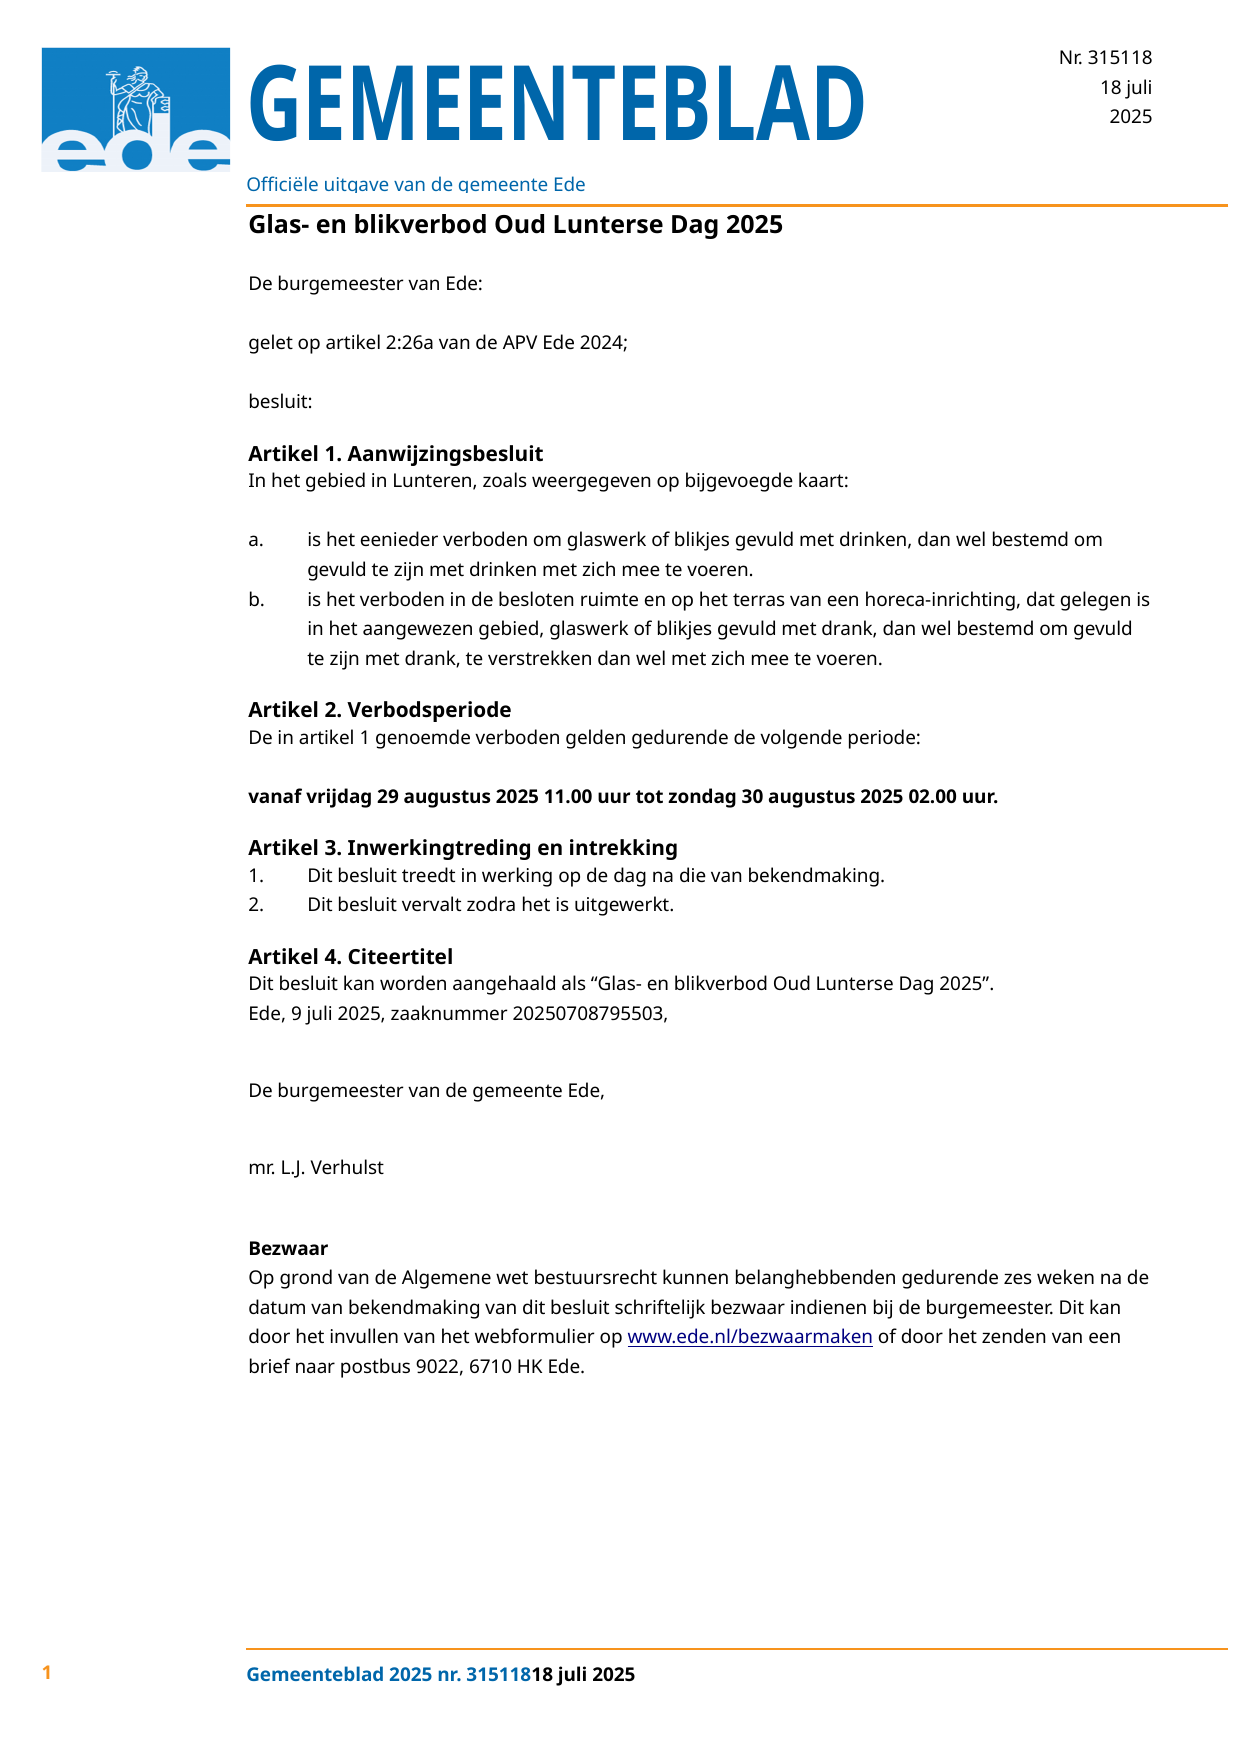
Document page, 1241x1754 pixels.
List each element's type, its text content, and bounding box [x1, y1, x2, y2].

list Dit besluit treedt in werking op de dag na die van bekendmaking. [248, 862, 1152, 888]
list Dit besluit vervalt zodra het is uitgewerkt. [248, 891, 1152, 917]
text besluit: [248, 389, 1152, 414]
text Bezwaar [248, 1235, 1152, 1261]
list is het eenieder verboden om glaswerk of blikjes gevuld met drinken, dan wel bestemd om gevuld te zijn met drinken met zich mee te voeren. [248, 527, 1152, 582]
text Artikel 2. Verbodsperiode [248, 695, 1152, 724]
text De burgemeester van Ede: [248, 270, 1152, 296]
text Artikel 4. Citeertitel [248, 942, 1152, 970]
list is het verboden in de besloten ruimte en op het terras van een horeca-inrichting, dat gelegen is in het aangewezen gebied, glaswerk of blikjes gevuld met drank, dan wel bestemd om gevuld te zijn met drank, te verstrekken dan wel met zich mee te voeren. [248, 586, 1152, 671]
text Op grond van de Algemene wet bestuursrecht kunnen belanghebbenden gedurende zes weken na de datum van bekendmaking van dit besluit schriftelijk bezwaar indienen bij de burgemeester. Dit kan door het invullen van het webformulier op www.ede.nl/bezwaarmaken of door het zenden van een brief naar postbus 9022, 6710 HK Ede. [248, 1264, 1152, 1379]
text In het gebied in Lunteren, zoals weergegeven op bijgevoegde kaart: [248, 467, 1152, 493]
text De burgemeester van de gemeente Ede, [248, 1077, 1152, 1103]
text Glas- en blikverbod Oud Lunterse Dag 2025 [248, 207, 1152, 241]
text Dit besluit kan worden aangehaald als “Glas- en blikverbod Oud Lunterse Dag 2025”. [248, 970, 1152, 996]
text Ede, 9 juli 2025, zaaknummer 20250708795503, [248, 1000, 1152, 1026]
text Artikel 1. Aanwijzingsbesluit [248, 439, 1152, 467]
text De in artikel 1 genoemde verboden gelden gedurende de volgende periode: [248, 724, 1152, 749]
text gelet op artikel 2:26a van de APV Ede 2024; [248, 329, 1152, 355]
picture [41, 47, 231, 172]
text vanaf vrijdag 29 augustus 2025 11.00 uur tot zondag 30 augustus 2025 02.00 uur. [248, 783, 1152, 809]
text mr. L.J. Verhulst [248, 1154, 1152, 1180]
text Artikel 3. Inwerkingtreding en intrekking [248, 833, 1152, 862]
